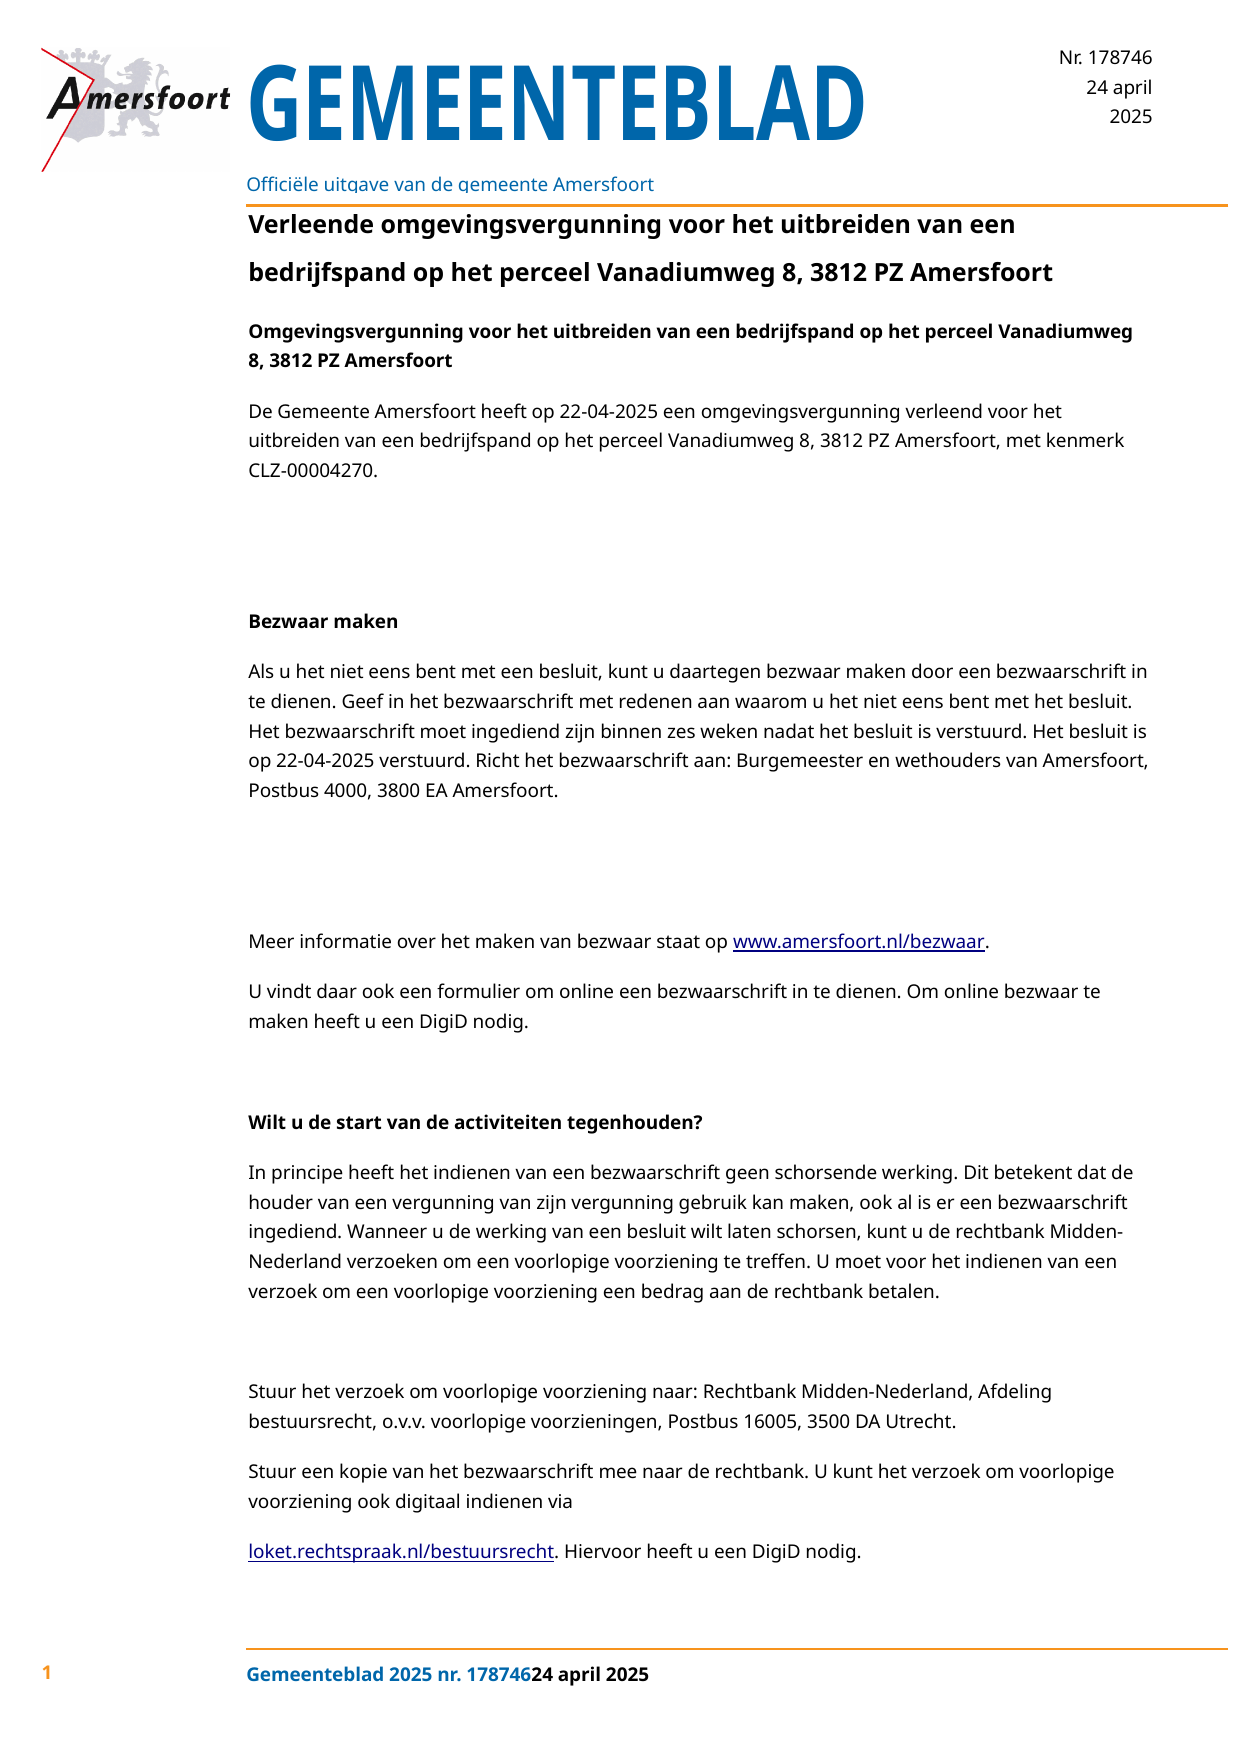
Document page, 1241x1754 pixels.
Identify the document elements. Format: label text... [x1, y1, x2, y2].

text U vindt daar ook een formulier om online een bezwaarschrift in te dienen. Om online bezwaar te maken heeft u een DigiD nodig. [248, 979, 1152, 1034]
text Als u het niet eens bent met een besluit, kunt u daartegen bezwaar maken door een bezwaarschrift in te dienen. Geef in het bezwaarschrift met redenen aan waarom u het niet eens bent met het besluit. Het bezwaarschrift moet ingediend zijn binnen zes weken nadat het besluit is verstuurd. Het besluit is op 22-04-2025 verstuurd. Richt het bezwaarschrift aan: Burgemeester en wethouders van Amersfoort, Postbus 4000, 3800 EA Amersfoort. [248, 659, 1152, 803]
text Stuur het verzoek om voorlopige voorziening naar: Rechtbank Midden-Nederland, Afdeling bestuursrecht, o.v.v. voorlopige voorzieningen, Postbus 16005, 3500 DA Utrecht. [248, 1379, 1152, 1434]
text De Gemeente Amersfoort heeft op 22-04-2025 een omgevingsvergunning verleend voor het uitbreiden van een bedrijfspand op het perceel Vanadiumweg 8, 3812 PZ Amersfoort, met kenmerk CLZ-00004270. [248, 398, 1152, 483]
text Wilt u de start van de activiteiten tegenhouden? [248, 1109, 1152, 1135]
picture [41, 47, 231, 172]
text Bezwaar maken [248, 608, 1152, 634]
text In principe heeft het indienen van een bezwaarschrift geen schorsende werking. Dit betekent dat de houder van een vergunning van zijn vergunning gebruik kan maken, ook al is er een bezwaarschrift ingediend. Wanneer u de werking van een besluit wilt laten schorsen, kunt u de rechtbank Midden-Nederland verzoeken om een voorlopige voorziening te treffen. U moet voor het indienen van een verzoek om een voorlopige voorziening een bedrag aan de rechtbank betalen. [248, 1159, 1152, 1304]
text Verleende omgevingsvergunning voor het uitbreiden van een bedrijfspand op het perceel Vanadiumweg 8, 3812 PZ Amersfoort [248, 207, 1152, 288]
text loket.rechtspraak.nl/bestuursrecht. Hiervoor heeft u een DigiD nodig. [248, 1539, 1152, 1564]
text Stuur een kopie van het bezwaarschrift mee naar de rechtbank. U kunt het verzoek om voorlopige voorziening ook digitaal indienen via [248, 1459, 1152, 1514]
text Omgevingsvergunning voor het uitbreiden van een bedrijfspand op het perceel Vanadiumweg 8, 3812 PZ Amersfoort [248, 318, 1152, 373]
text Meer informatie over het maken van bezwaar staat op www.amersfoort.nl/bezwaar. [248, 928, 1152, 954]
